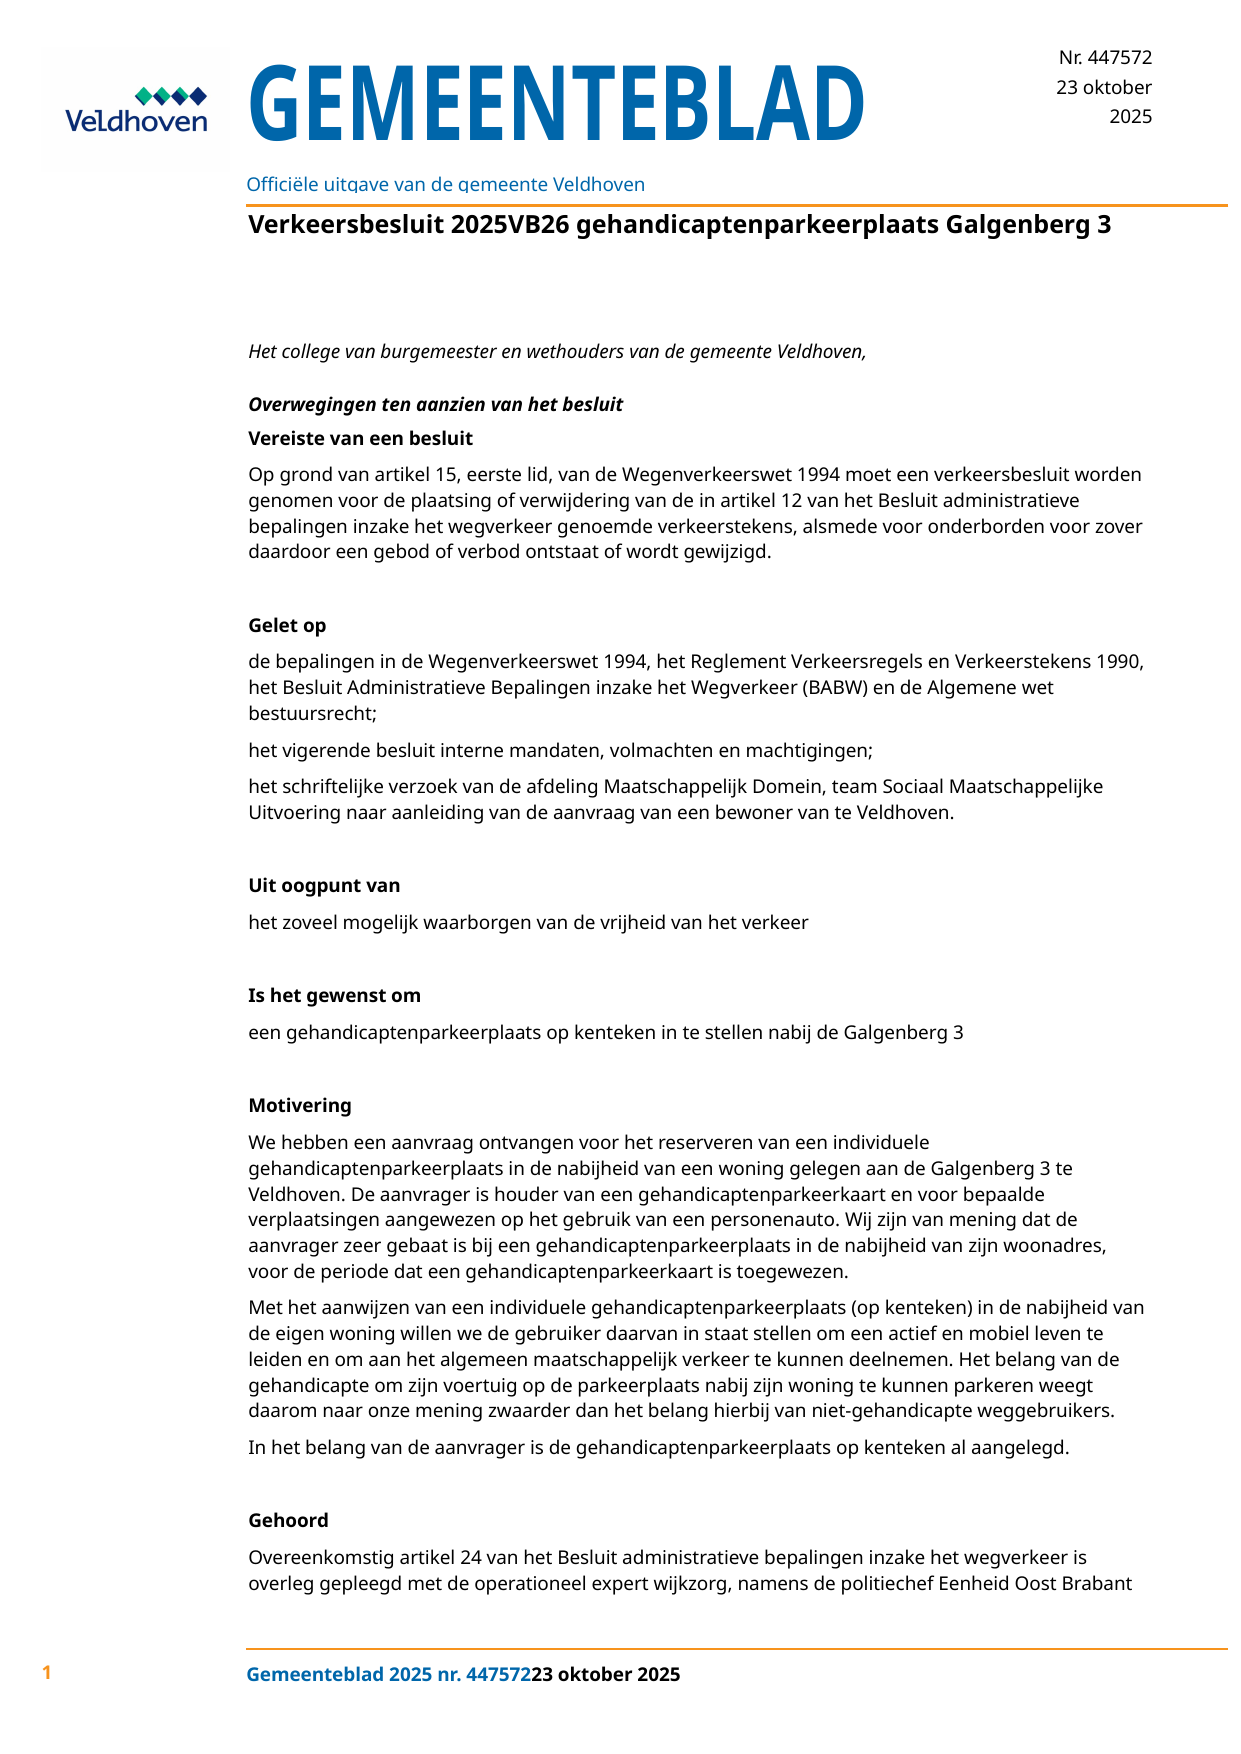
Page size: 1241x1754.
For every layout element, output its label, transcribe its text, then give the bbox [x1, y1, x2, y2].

text Is het gewenst om [248, 983, 1152, 1008]
text Met het aanwijzen van een individuele gehandicaptenparkeerplaats (op kenteken) in de nabijheid van de eigen woning willen we de gebruiker daarvan in staat stellen om een actief en mobiel leven te leiden en om aan het algemeen maatschappelijk verkeer te kunnen deelnemen. Het belang van de gehandicapte om zijn voertuig op de parkeerplaats nabij zijn woning te kunnen parkeren weegt daarom naar onze mening zwaarder dan het belang hierbij van niet-gehandicapte weggebruikers. [248, 1294, 1152, 1423]
text het zoveel mogelijk waarborgen van de vrijheid van het verkeer [248, 909, 1152, 935]
text Uit oogpunt van [248, 873, 1152, 898]
text Motivering [248, 1093, 1152, 1118]
picture [41, 47, 231, 172]
text Verkeersbesluit 2025VB26 gehandicaptenparkeerplaats Galgenberg 3 [248, 207, 1152, 241]
text Overeenkomstig artikel 24 van het Besluit administratieve bepalingen inzake het wegverkeer is overleg gepleegd met de operationeel expert wijkzorg, namens de politiechef Eenheid Oost Brabant [248, 1544, 1152, 1596]
text Gelet op [248, 612, 1152, 638]
text We hebben een aanvraag ontvangen voor het reserveren van een individuele gehandicaptenparkeerplaats in de nabijheid van een woning gelegen aan de Galgenberg 3 te Veldhoven. De aanvrager is houder van een gehandicaptenparkeerkaart en voor bepaalde verplaatsingen aangewezen op het gebruik van een personenauto. Wij zijn van mening dat de aanvrager zeer gebaat is bij een gehandicaptenparkeerplaats in de nabijheid van zijn woonadres, voor de periode dat een gehandicaptenparkeerkaart is toegewezen. [248, 1129, 1152, 1284]
text het schriftelijke verzoek van de afdeling Maatschappelijk Domein, team Sociaal Maatschappelijke Uitvoering naar aanleiding van de aanvraag van een bewoner van te Veldhoven. [248, 773, 1152, 825]
text Op grond van artikel 15, eerste lid, van de Wegenverkeerswet 1994 moet een verkeersbesluit worden genomen voor de plaatsing of verwijdering van de in artikel 12 van het Besluit administratieve bepalingen inzake het wegverkeer genoemde verkeerstekens, alsmede voor onderborden voor zover daardoor een gebod of verbod ontstaat of wordt gewijzigd. [248, 462, 1152, 564]
text In het belang van de aanvrager is de gehandicaptenparkeerplaats op kenteken al aangelegd. [248, 1434, 1152, 1460]
text een gehandicaptenparkeerplaats op kenteken in te stellen nabij de Galgenberg 3 [248, 1019, 1152, 1045]
text het vigerende besluit interne mandaten, volmachten en machtigingen; [248, 737, 1152, 763]
text Gehoord [248, 1507, 1152, 1533]
text Overwegingen ten aanzien van het besluit [248, 391, 1152, 417]
text Het college van burgemeester en wethouders van de gemeente Veldhoven, [248, 338, 1152, 364]
text Vereiste van een besluit [248, 425, 1152, 451]
text de bepalingen in de Wegenverkeerswet 1994, het Reglement Verkeersregels en Verkeerstekens 1990, het Besluit Administratieve Bepalingen inzake het Wegverkeer (BABW) en de Algemene wet bestuursrecht; [248, 649, 1152, 726]
